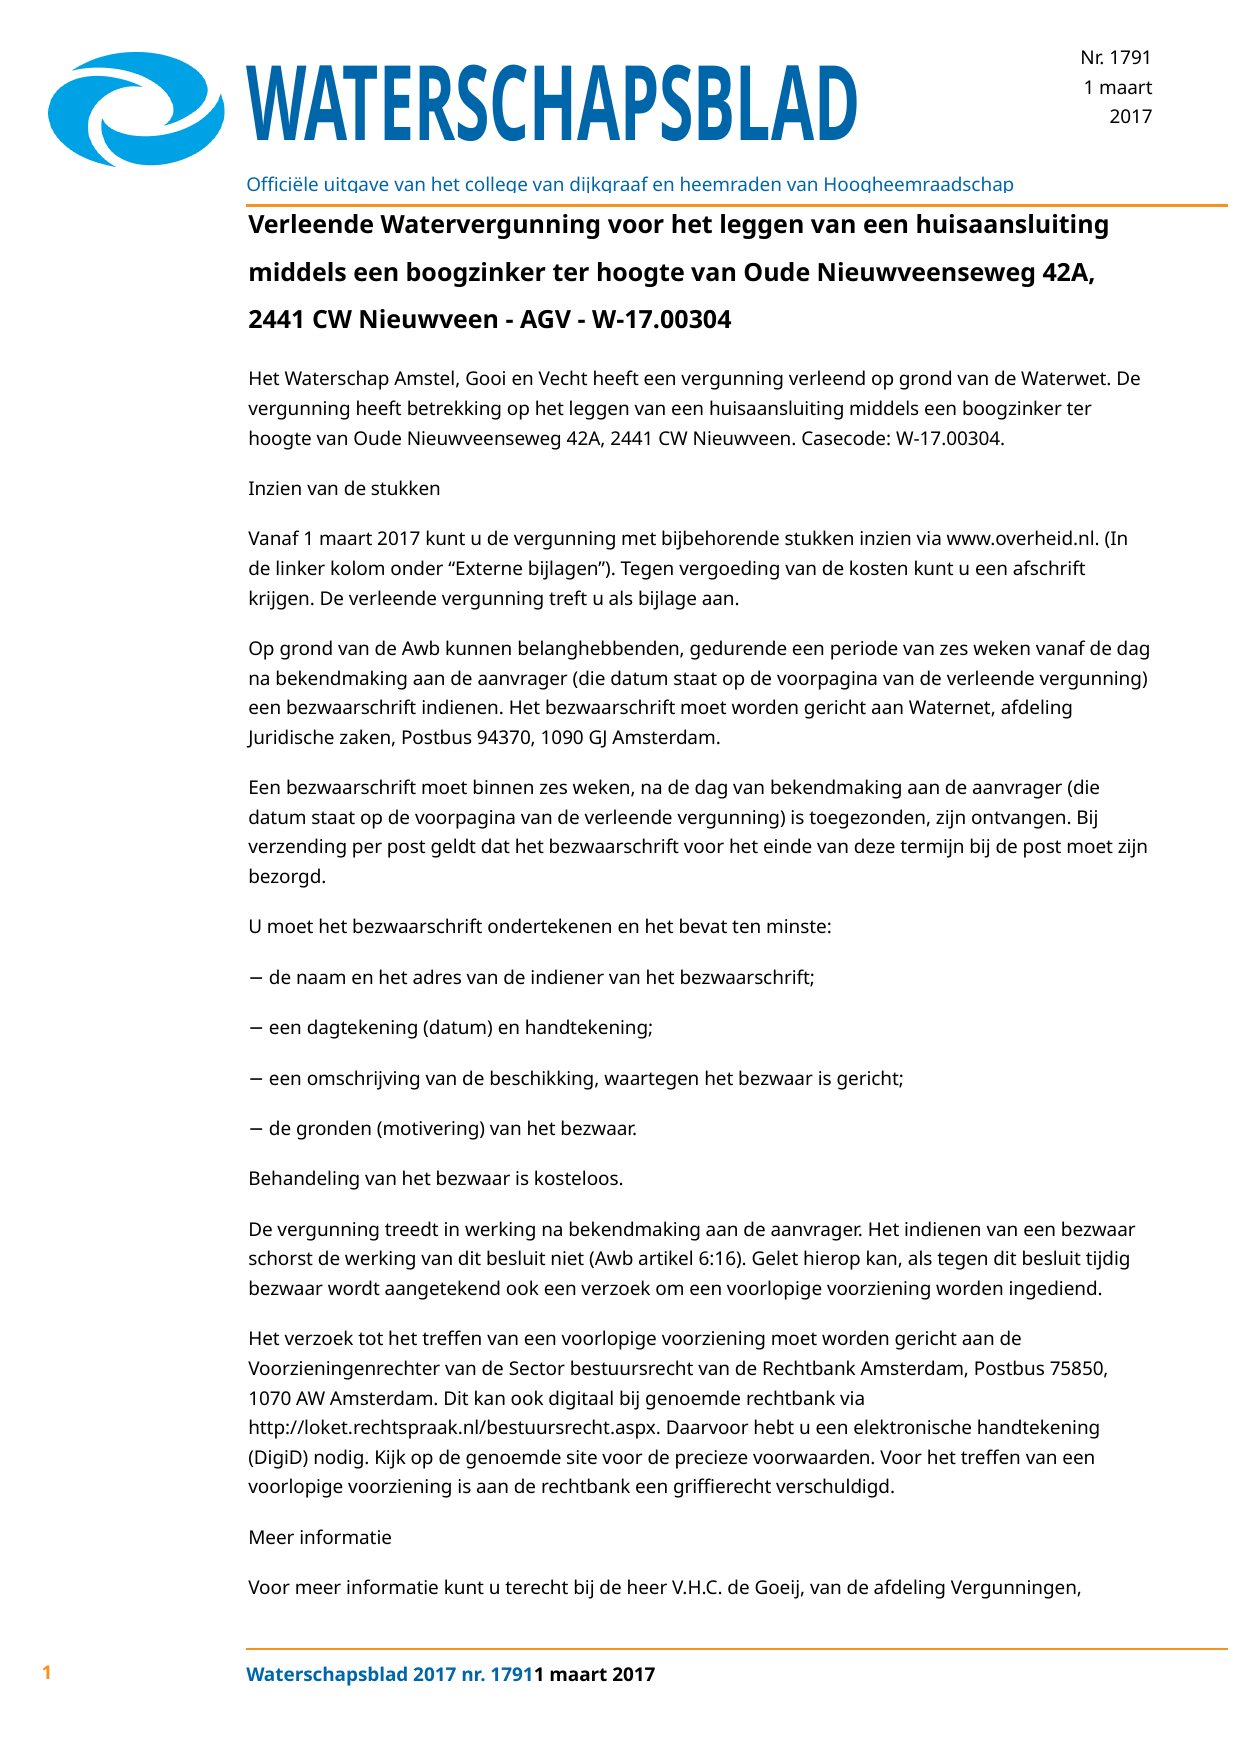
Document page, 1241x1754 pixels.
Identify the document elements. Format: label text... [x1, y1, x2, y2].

text Meer informatie [248, 1524, 1152, 1549]
text De vergunning treedt in werking na bekendmaking aan de aanvrager. Het indienen van een bezwaar schorst de werking van dit besluit niet (Awb artikel 6:16). Gelet hierop kan, als tegen dit besluit tijdig bezwaar wordt aangetekend ook een verzoek om een voorlopige voorziening worden ingediend. [248, 1216, 1152, 1301]
text − een dagtekening (datum) en handtekening; [248, 1014, 1152, 1040]
text Voor meer informatie kunt u terecht bij de heer V.H.C. de Goeij, van de afdeling Vergunningen, [248, 1574, 1152, 1600]
text Vanaf 1 maart 2017 kunt u de vergunning met bijbehorende stukken inzien via www.overheid.nl. (In de linker kolom onder “Externe bijlagen”). Tegen vergoeding van de kosten kunt u een afschrift krijgen. De verleende vergunning treft u als bijlage aan. [248, 526, 1152, 610]
text Op grond van de Awb kunnen belanghebbenden, gedurende een periode van zes weken vanaf de dag na bekendmaking aan de aanvrager (die datum staat op de voorpagina van de verleende vergunning) een bezwaarschrift indienen. Het bezwaarschrift moet worden gericht aan Waternet, afdeling Juridische zaken, Postbus 94370, 1090 GJ Amsterdam. [248, 635, 1152, 749]
text Het verzoek tot het treffen van een voorlopige voorziening moet worden gericht aan de Voorzieningenrechter van de Sector bestuursrecht van de Rechtbank Amsterdam, Postbus 75850, 1070 AW Amsterdam. Dit kan ook digitaal bij genoemde rechtbank via http://loket.rechtspraak.nl/bestuursrecht.aspx. Daarvoor hebt u een elektronische handtekening (DigiD) nodig. Kijk op de genoemde site voor de precieze voorwaarden. Voor het treffen van een voorlopige voorziening is aan de rechtbank een griffierecht verschuldigd. [248, 1326, 1152, 1499]
picture [41, 47, 231, 172]
text Verleende Watervergunning voor het leggen van een huisaansluiting middels een boogzinker ter hoogte van Oude Nieuwveenseweg 42A, 2441 CW Nieuwveen - AGV - W-17.00304 [248, 207, 1152, 336]
text U moet het bezwaarschrift ondertekenen en het bevat ten minste: [248, 913, 1152, 939]
text − de gronden (motivering) van het bezwaar. [248, 1115, 1152, 1141]
text Het Waterschap Amstel, Gooi en Vecht heeft een vergunning verleend op grond van de Waterwet. De vergunning heeft betrekking op het leggen van een huisaansluiting middels een boogzinker ter hoogte van Oude Nieuwveenseweg 42A, 2441 CW Nieuwveen. Casecode: W-17.00304. [248, 366, 1152, 450]
text Een bezwaarschrift moet binnen zes weken, na de dag van bekendmaking aan de aanvrager (die datum staat op de voorpagina van de verleende vergunning) is toegezonden, zijn ontvangen. Bij verzending per post geldt dat het bezwaarschrift voor het einde van deze termijn bij de post moet zijn bezorgd. [248, 774, 1152, 889]
text Inzien van de stukken [248, 475, 1152, 501]
text − de naam en het adres van de indiener van het bezwaarschrift; [248, 964, 1152, 989]
text − een omschrijving van de beschikking, waartegen het bezwaar is gericht; [248, 1065, 1152, 1090]
text Behandeling van het bezwaar is kosteloos. [248, 1166, 1152, 1191]
